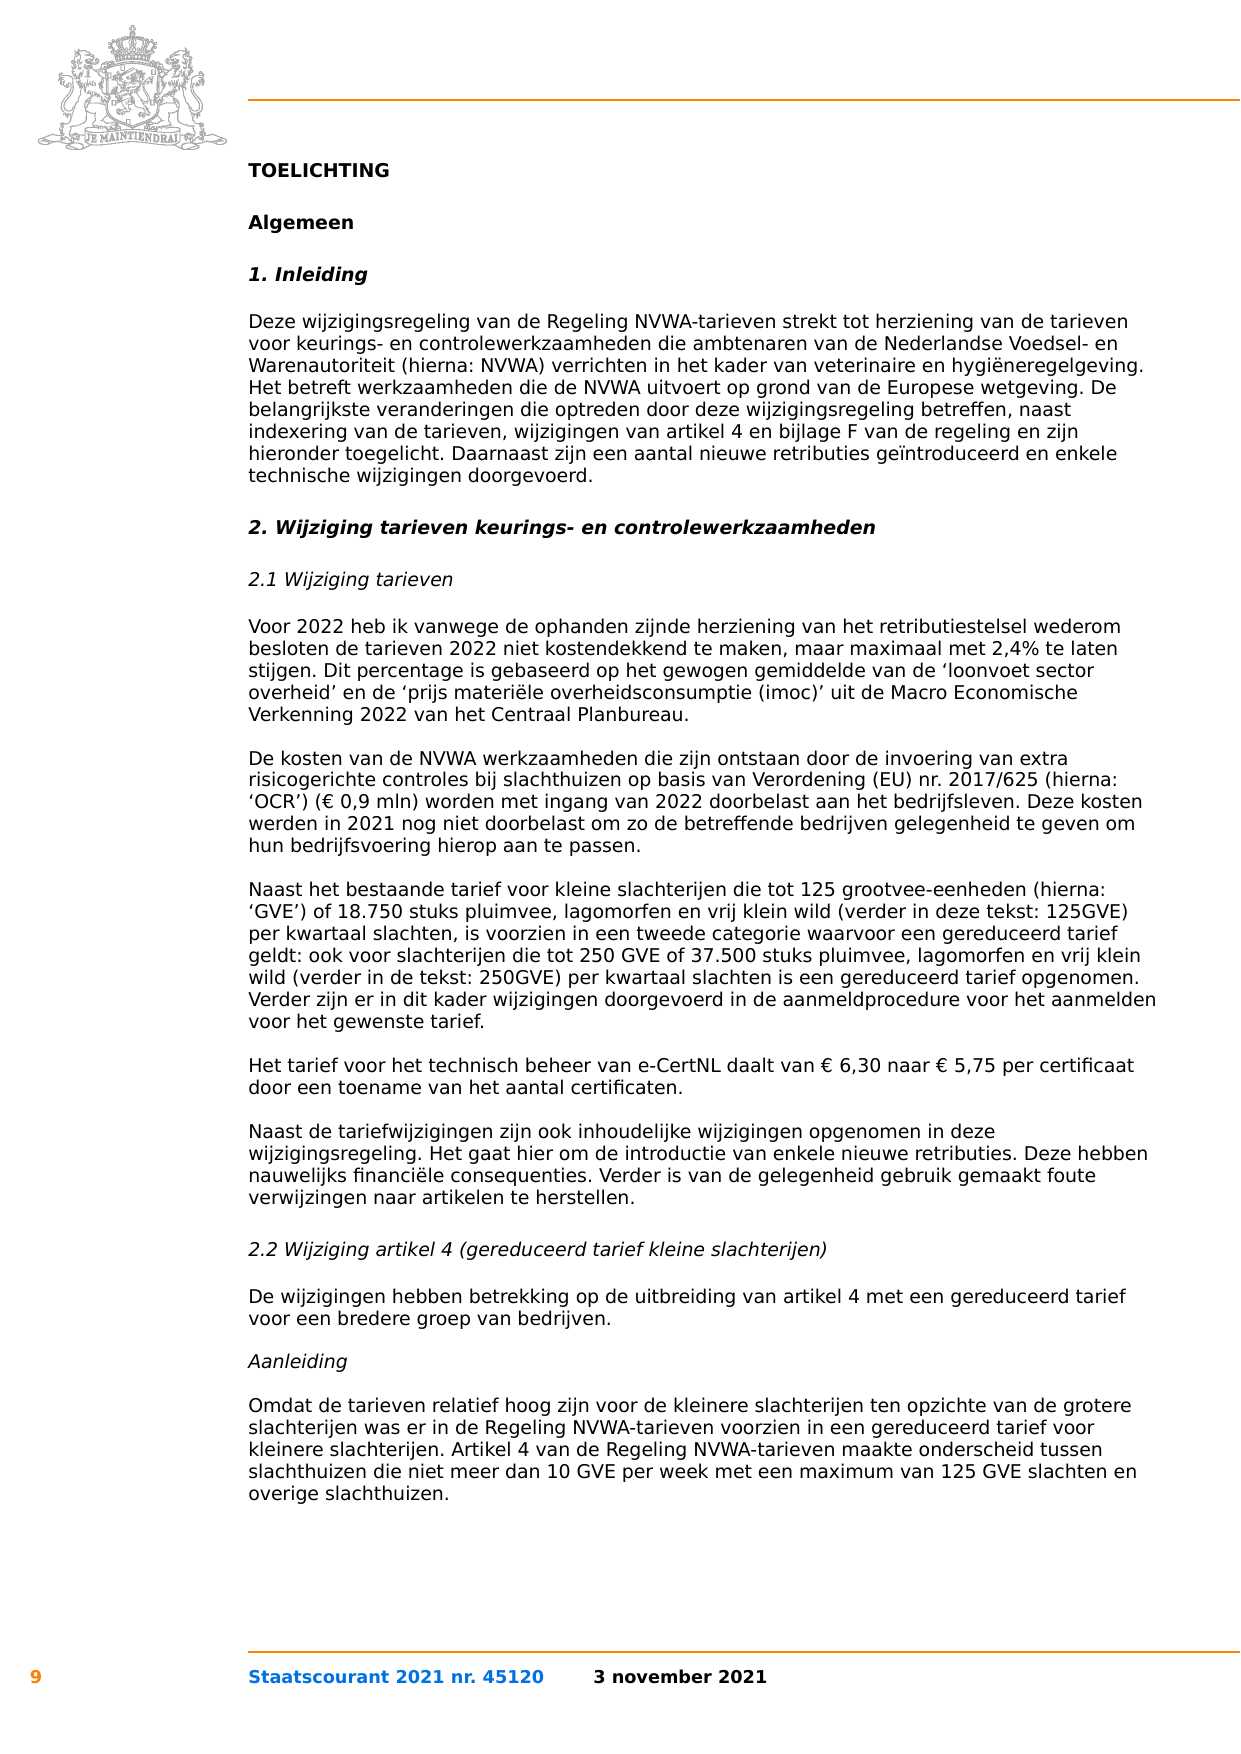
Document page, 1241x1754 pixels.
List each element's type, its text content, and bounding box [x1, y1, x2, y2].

subtitle 1. Inleiding [248, 264, 1163, 286]
text Naast het bestaande tarief voor kleine slachterijen die tot 125 grootvee-eenheden (hierna: ‘GVE’) of 18.750 stuks pluimvee, lagomorfen en vrij klein wild (verder in deze tekst: 125GVE) per kwartaal slachten, is voorzien in een tweede categorie waarvoor een gereduceerd tarief geldt: ook voor slachterijen die tot 250 GVE of 37.500 stuks pluimvee, lagomorfen en vrij klein wild (verder in de tekst: 250GVE) per kwartaal slachten is een gereduceerd tarief opgenomen. Verder zijn er in dit kader wijzigingen doorgevoerd in de aanmeldprocedure voor het aanmelden voor het gewenste tarief. [248, 879, 1163, 1033]
subtitle 2. Wijziging tarieven keurings- en controlewerkzaamheden [248, 517, 1163, 539]
subtitle 2.1 Wijziging tarieven [248, 569, 1163, 591]
text De kosten van de NVWA werkzaamheden die zijn ontstaan door de invoering van extra risicogerichte controles bij slachthuizen op basis van Verordening (EU) nr. 2017/625 (hierna: ‘OCR’) (€ 0,9 mln) worden met ingang van 2022 doorbelast aan het bedrijfsleven. Deze kosten werden in 2021 nog niet doorbelast om zo de betreffende bedrijven gelegenheid te geven om hun bedrijfsvoering hierop aan te passen. [248, 747, 1163, 857]
text Het tarief voor het technisch beheer van e-CertNL daalt van € 6,30 naar € 5,75 per certificaat door een toename van het aantal certificaten. [248, 1055, 1163, 1099]
text Omdat de tarieven relatief hoog zijn voor de kleinere slachterijen ten opzichte van de grotere slachterijen was er in de Regeling NVWA-tarieven voorzien in een gereduceerd tarief voor kleinere slachterijen. Artikel 4 van de Regeling NVWA-tarieven maakte onderscheid tussen slachthuizen die niet meer dan 10 GVE per week met een maximum van 125 GVE slachten en overige slachthuizen. [248, 1395, 1163, 1505]
text Naast de tariefwijzigingen zijn ook inhoudelijke wijzigingen opgenomen in deze wijzigingsregeling. Het gaat hier om de introductie van enkele nieuwe retributies. Deze hebben nauwelijks financiële consequenties. Verder is van de gelegenheid gebruik gemaakt foute verwijzingen naar artikelen te herstellen. [248, 1121, 1163, 1209]
picture [38, 25, 227, 150]
text De wijzigingen hebben betrekking op de uitbreiding van artikel 4 met een gereduceerd tarief voor een bredere groep van bedrijven. [248, 1286, 1163, 1329]
subtitle Aanleiding [248, 1351, 1163, 1373]
subtitle 2.2 Wijziging artikel 4 (gereduceerd tarief kleine slachterijen) [248, 1239, 1163, 1261]
subtitle Algemeen [248, 212, 1163, 234]
subtitle TOELICHTING [248, 160, 1163, 182]
text Voor 2022 heb ik vanwege de ophanden zijnde herziening van het retributiestelsel wederom besloten de tarieven 2022 niet kostendekkend te maken, maar maximaal met 2,4% te laten stijgen. Dit percentage is gebaseerd op het gewogen gemiddelde van de ‘loonvoet sector overheid’ en de ‘prijs materiële overheidsconsumptie (imoc)’ uit de Macro Economische Verkenning 2022 van het Centraal Planbureau. [248, 616, 1163, 726]
text Deze wijzigingsregeling van de Regeling NVWA-tarieven strekt tot herziening van de tarieven voor keurings- en controlewerkzaamheden die ambtenaren van de Nederlandse Voedsel- en Warenautoriteit (hierna: NVWA) verrichten in het kader van veterinaire en hygiëneregelgeving. Het betreft werkzaamheden die de NVWA uitvoert op grond van de Europese wetgeving. De belangrijkste veranderingen die optreden door deze wijzigingsregeling betreffen, naast indexering van de tarieven, wijzigingen van artikel 4 en bijlage F van de regeling en zijn hieronder toegelicht. Daarnaast zijn een aantal nieuwe retributies geïntroduceerd en enkele technische wijzigingen doorgevoerd. [248, 311, 1163, 487]
